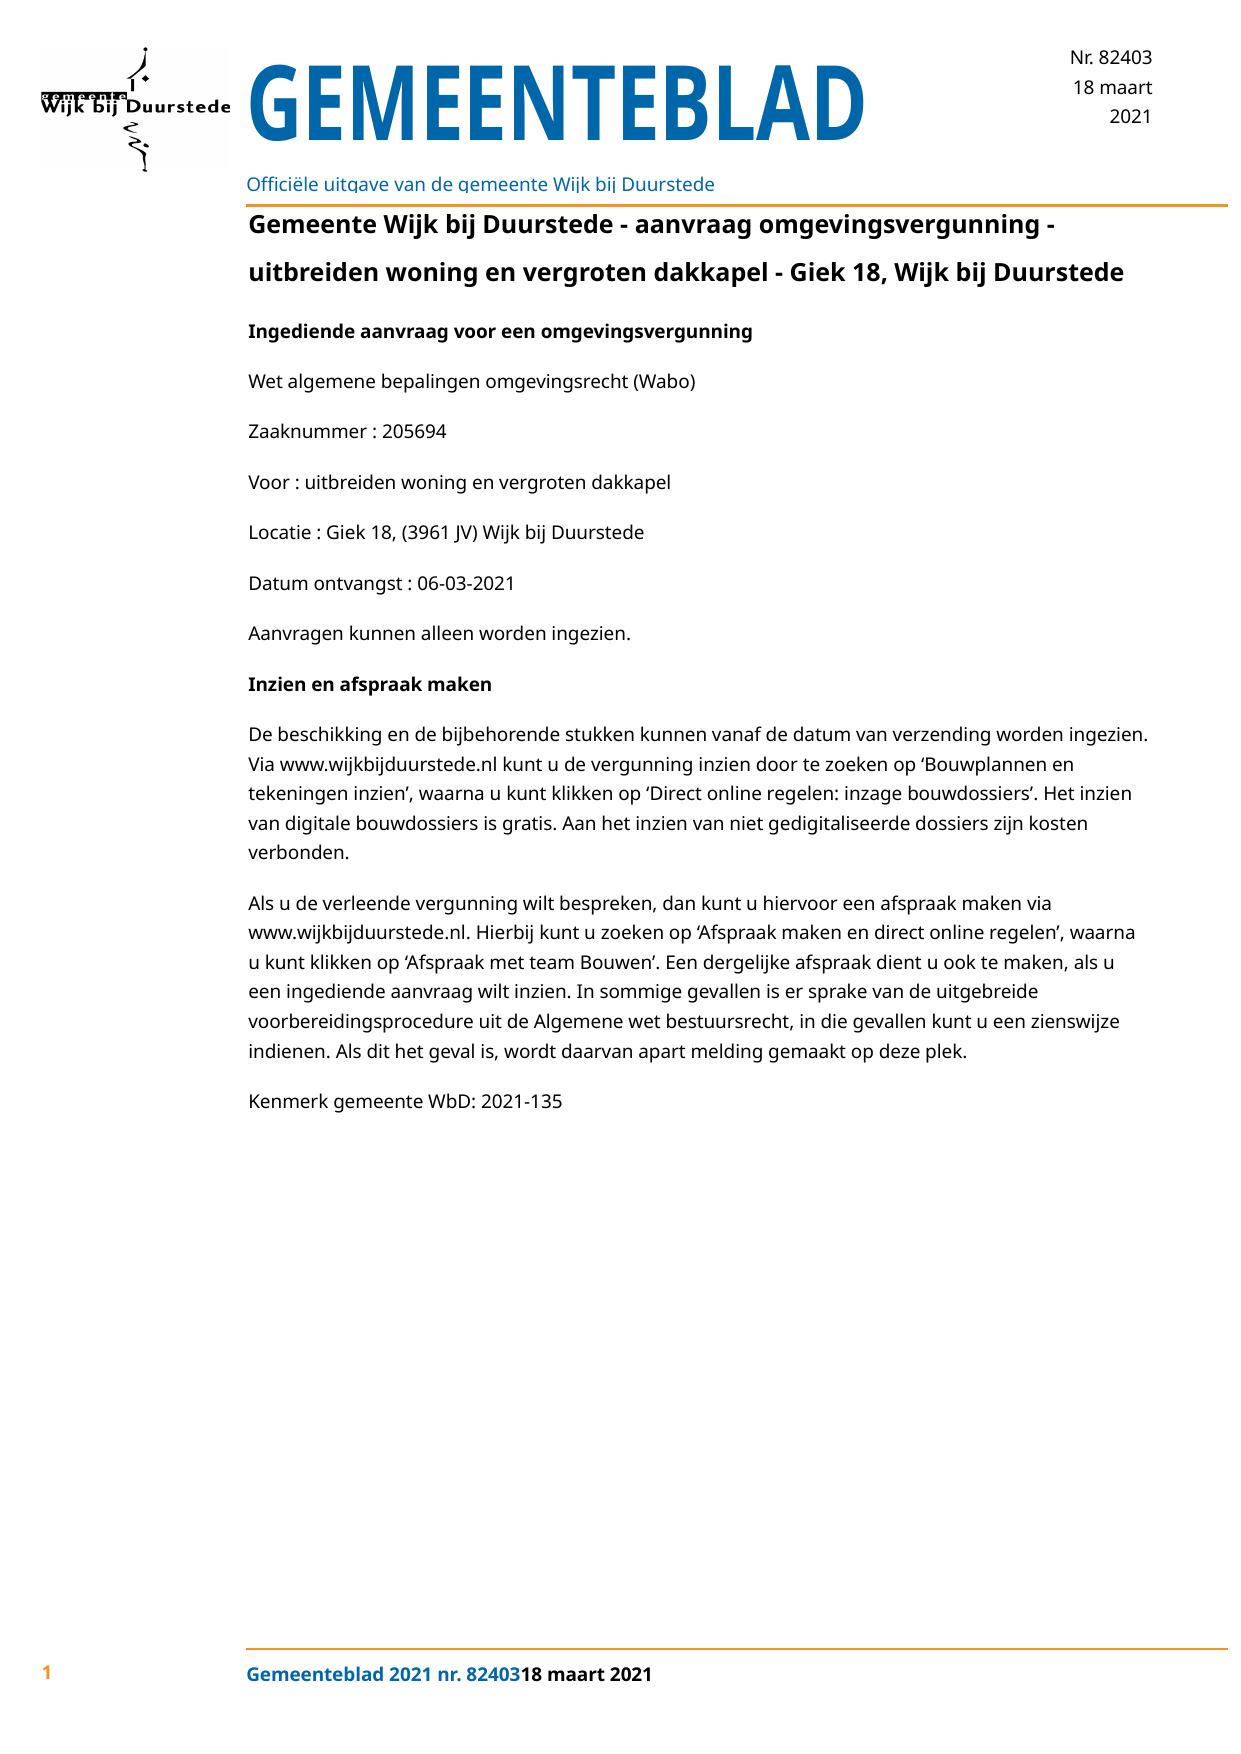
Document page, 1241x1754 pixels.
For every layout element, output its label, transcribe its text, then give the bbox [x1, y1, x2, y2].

text Ingediende aanvraag voor een omgevingsvergunning [248, 318, 1152, 344]
text Zaaknummer : 205694 [248, 419, 1152, 444]
text Voor : uitbreiden woning en vergroten dakkapel [248, 469, 1152, 495]
text Locatie : Giek 18, (3961 JV) Wijk bij Duurstede [248, 519, 1152, 545]
text Gemeente Wijk bij Duurstede - aanvraag omgevingsvergunning - uitbreiden woning en vergroten dakkapel - Giek 18, Wijk bij Duurstede [248, 207, 1152, 288]
text Inzien en afspraak maken [248, 671, 1152, 697]
text De beschikking en de bijbehorende stukken kunnen vanaf de datum van verzending worden ingezien. Via www.wijkbijduurstede.nl kunt u de vergunning inzien door te zoeken op ‘Bouwplannen en tekeningen inzien’, waarna u kunt klikken op ‘Direct online regelen: inzage bouwdossiers’. Het inzien van digitale bouwdossiers is gratis. Aan het inzien van niet gedigitaliseerde dossiers zijn kosten verbonden. [248, 721, 1152, 865]
text Als u de verleende vergunning wilt bespreken, dan kunt u hiervoor een afspraak maken via www.wijkbijduurstede.nl. Hierbij kunt u zoeken op ‘Afspraak maken en direct online regelen’, waarna u kunt klikken op ‘Afspraak met team Bouwen’. Een dergelijke afspraak dient u ook te maken, als u een ingediende aanvraag wilt inzien. In sommige gevallen is er sprake van de uitgebreide voorbereidingsprocedure uit de Algemene wet bestuursrecht, in die gevallen kunt u een zienswijze indienen. Als dit het geval is, wordt daarvan apart melding gemaakt op deze plek. [248, 890, 1152, 1064]
text Aanvragen kunnen alleen worden ingezien. [248, 620, 1152, 646]
text Kenmerk gemeente WbD: 2021-135 [248, 1088, 1152, 1114]
text Wet algemene bepalingen omgevingsrecht (Wabo) [248, 368, 1152, 394]
picture [41, 47, 231, 172]
text Datum ontvangst : 06-03-2021 [248, 570, 1152, 596]
